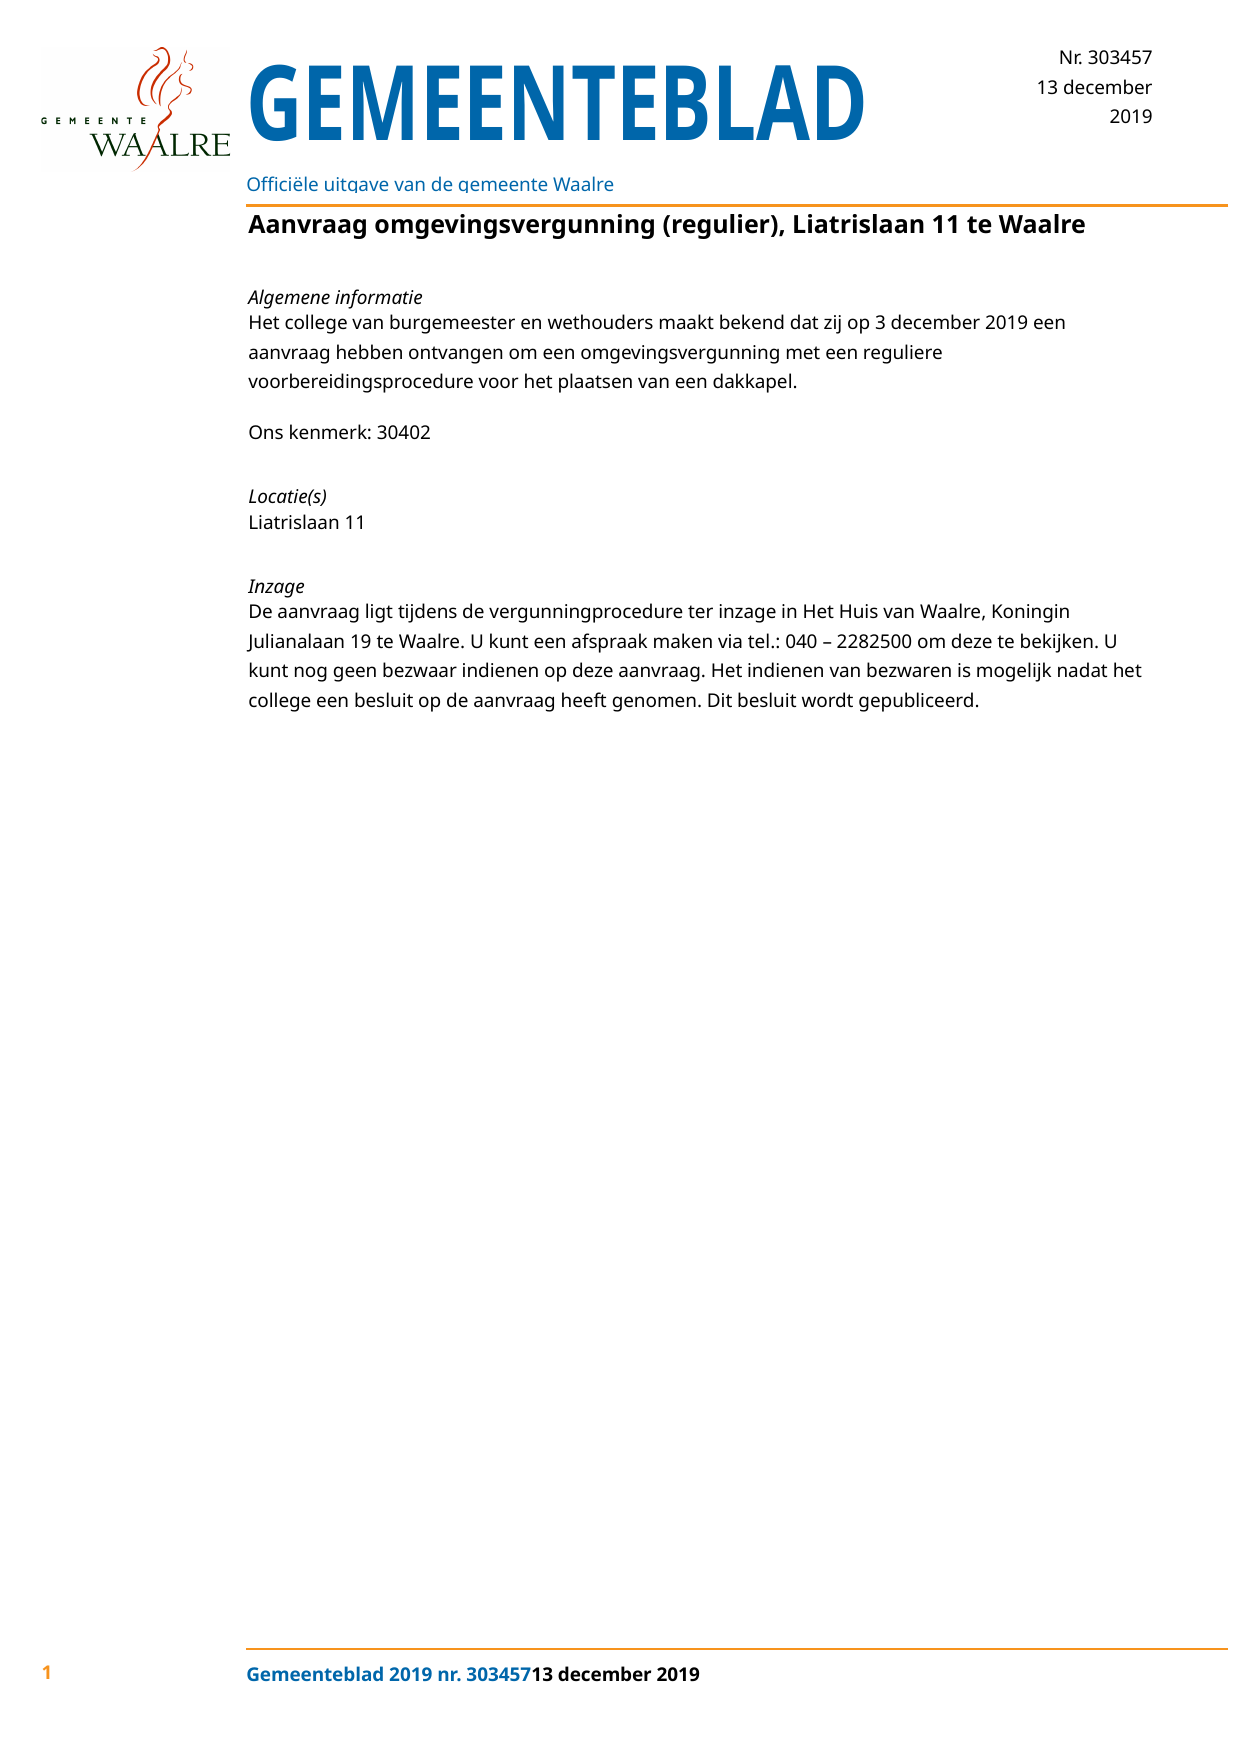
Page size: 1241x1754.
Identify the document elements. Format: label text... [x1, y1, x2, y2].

text Liatrislaan 11 [248, 509, 1152, 534]
text Locatie(s) [248, 483, 1152, 509]
text Inzage [248, 573, 1152, 598]
text Ons kenmerk: 30402 [248, 419, 1152, 445]
text De aanvraag ligt tijdens de vergunningprocedure ter inzage in Het Huis van Waalre, Koningin Julianalaan 19 te Waalre. U kunt een afspraak maken via tel.: 040 – 2282500 om deze te bekijken. U kunt nog geen bezwaar indienen op deze aanvraag. Het indienen van bezwaren is mogelijk nadat het college een besluit op de aanvraag heeft genomen. Dit besluit wordt gepubliceerd. [248, 598, 1152, 713]
text Aanvraag omgevingsvergunning (regulier), Liatrislaan 11 te Waalre [248, 207, 1152, 241]
picture [41, 47, 231, 172]
text Algemene informatie [248, 284, 1152, 309]
text Het college van burgemeester en wethouders maakt bekend dat zij op 3 december 2019 een aanvraag hebben ontvangen om een omgevingsvergunning met een reguliere voorbereidingsprocedure voor het plaatsen van een dakkapel. [248, 309, 1152, 394]
